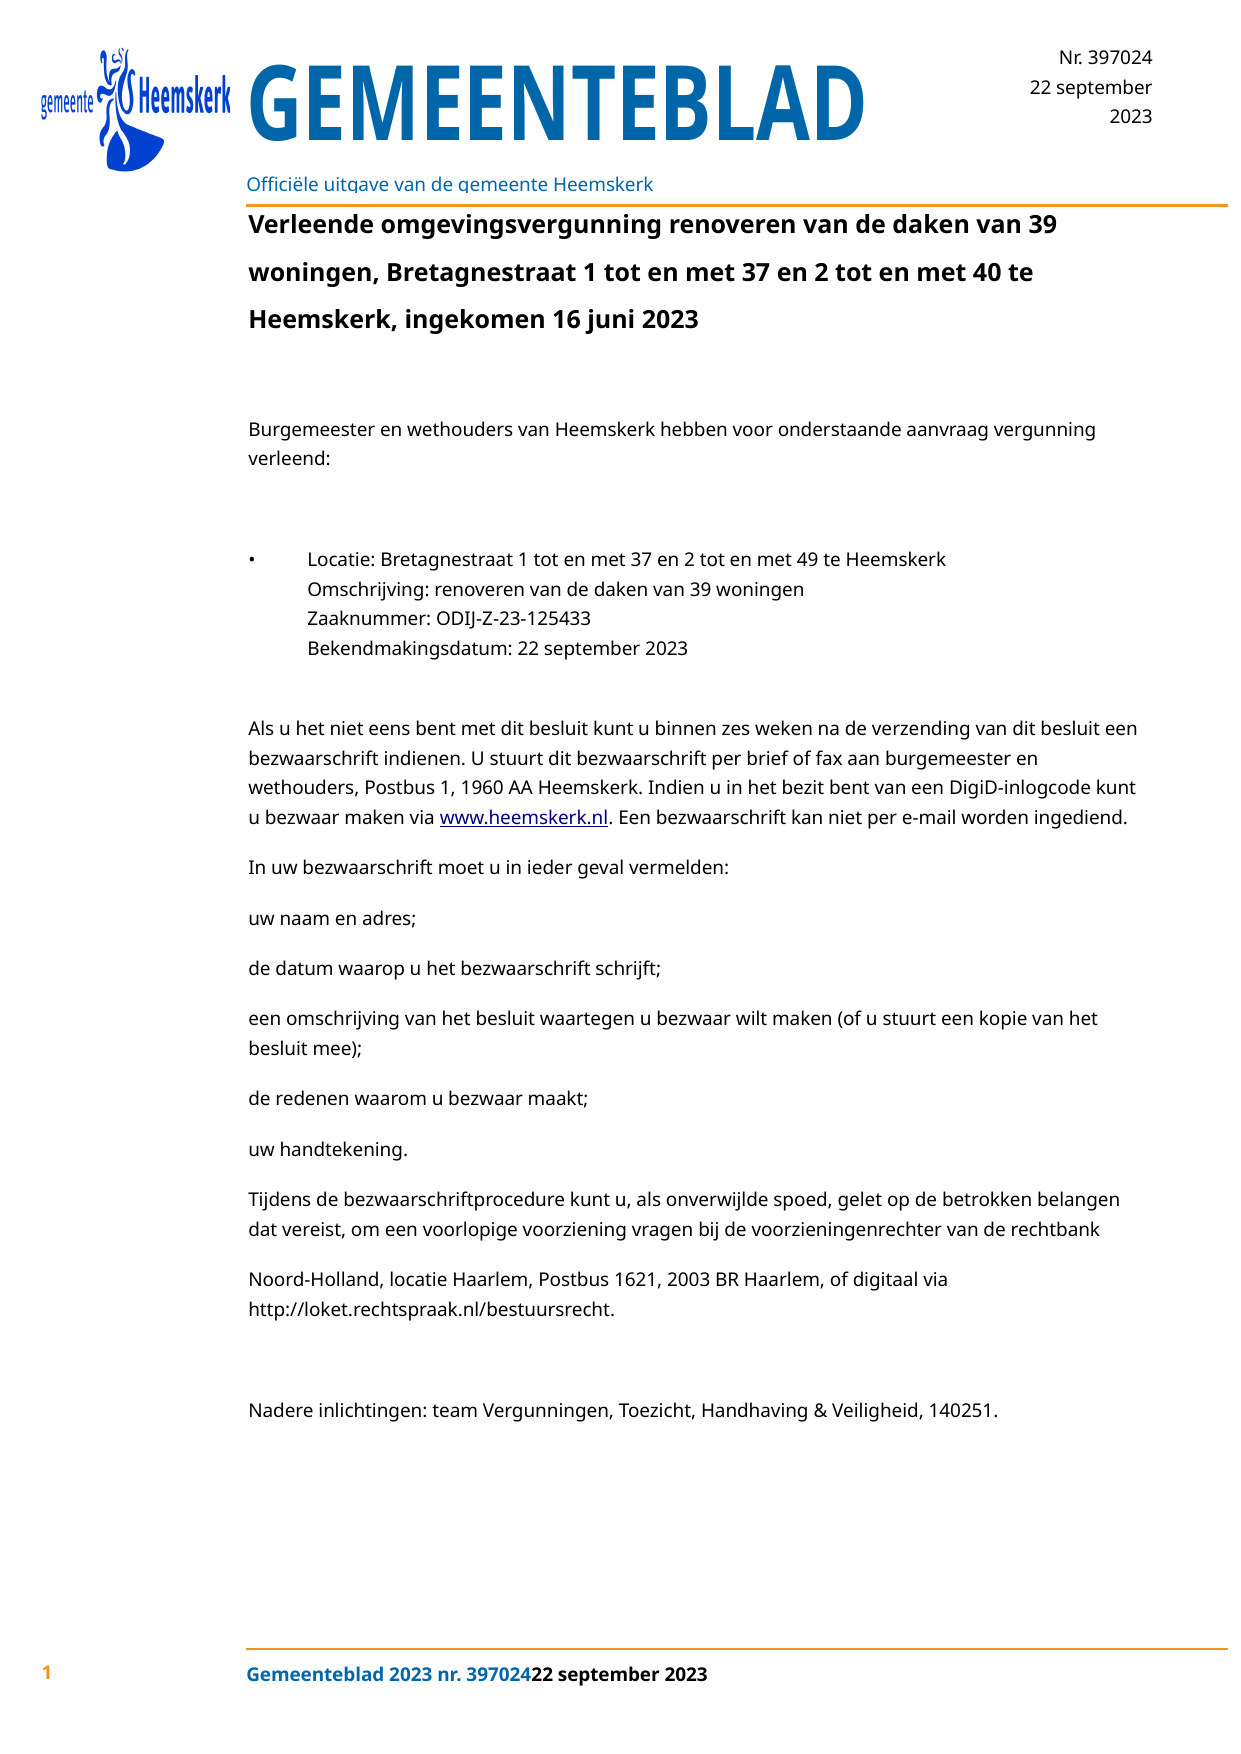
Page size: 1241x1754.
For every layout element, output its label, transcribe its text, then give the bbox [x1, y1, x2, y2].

text een omschrijving van het besluit waartegen u bezwaar wilt maken (of u stuurt een kopie van het besluit mee); [248, 1006, 1152, 1061]
text Verleende omgevingsvergunning renoveren van de daken van 39 woningen, Bretagnestraat 1 tot en met 37 en 2 tot en met 40 te Heemskerk, ingekomen 16 juni 2023 [248, 207, 1152, 336]
text Noord-Holland, locatie Haarlem, Postbus 1621, 2003 BR Haarlem, of digitaal via http://loket.rechtspraak.nl/bestuursrecht. [248, 1266, 1152, 1322]
text Nadere inlichtingen: team Vergunningen, Toezicht, Handhaving & Veiligheid, 140251. [248, 1397, 1152, 1422]
picture [41, 47, 231, 172]
text Tijdens de bezwaarschriftprocedure kunt u, als onverwijlde spoed, gelet op de betrokken belangen dat vereist, om een voorlopige voorziening vragen bij de voorzieningenrechter van de rechtbank [248, 1186, 1152, 1242]
text In uw bezwaarschrift moet u in ieder geval vermelden: [248, 854, 1152, 880]
text Als u het niet eens bent met dit besluit kunt u binnen zes weken na de verzending van dit besluit een bezwaarschrift indienen. U stuurt dit bezwaarschrift per brief of fax aan burgemeester en wethouders, Postbus 1, 1960 AA Heemskerk. Indien u in het bezit bent van een DigiD-inlogcode kunt u bezwaar maken via www.heemskerk.nl. Een bezwaarschrift kan niet per e-mail worden ingediend. [248, 715, 1152, 829]
text Burgemeester en wethouders van Heemskerk hebben voor onderstaande aanvraag vergunning verleend: [248, 416, 1152, 471]
list Omschrijving: renoveren van de daken van 39 woningen [248, 576, 1152, 602]
list Locatie: Bretagnestraat 1 tot en met 37 en 2 tot en met 49 te Heemskerk [248, 546, 1152, 572]
list Zaaknummer: ODIJ-Z-23-125433 [248, 606, 1152, 631]
text uw handtekening. [248, 1136, 1152, 1162]
text de datum waarop u het bezwaarschrift schrijft; [248, 955, 1152, 981]
list Bekendmakingsdatum: 22 september 2023 [248, 635, 1152, 661]
text uw naam en adres; [248, 905, 1152, 930]
text de redenen waarom u bezwaar maakt; [248, 1086, 1152, 1111]
